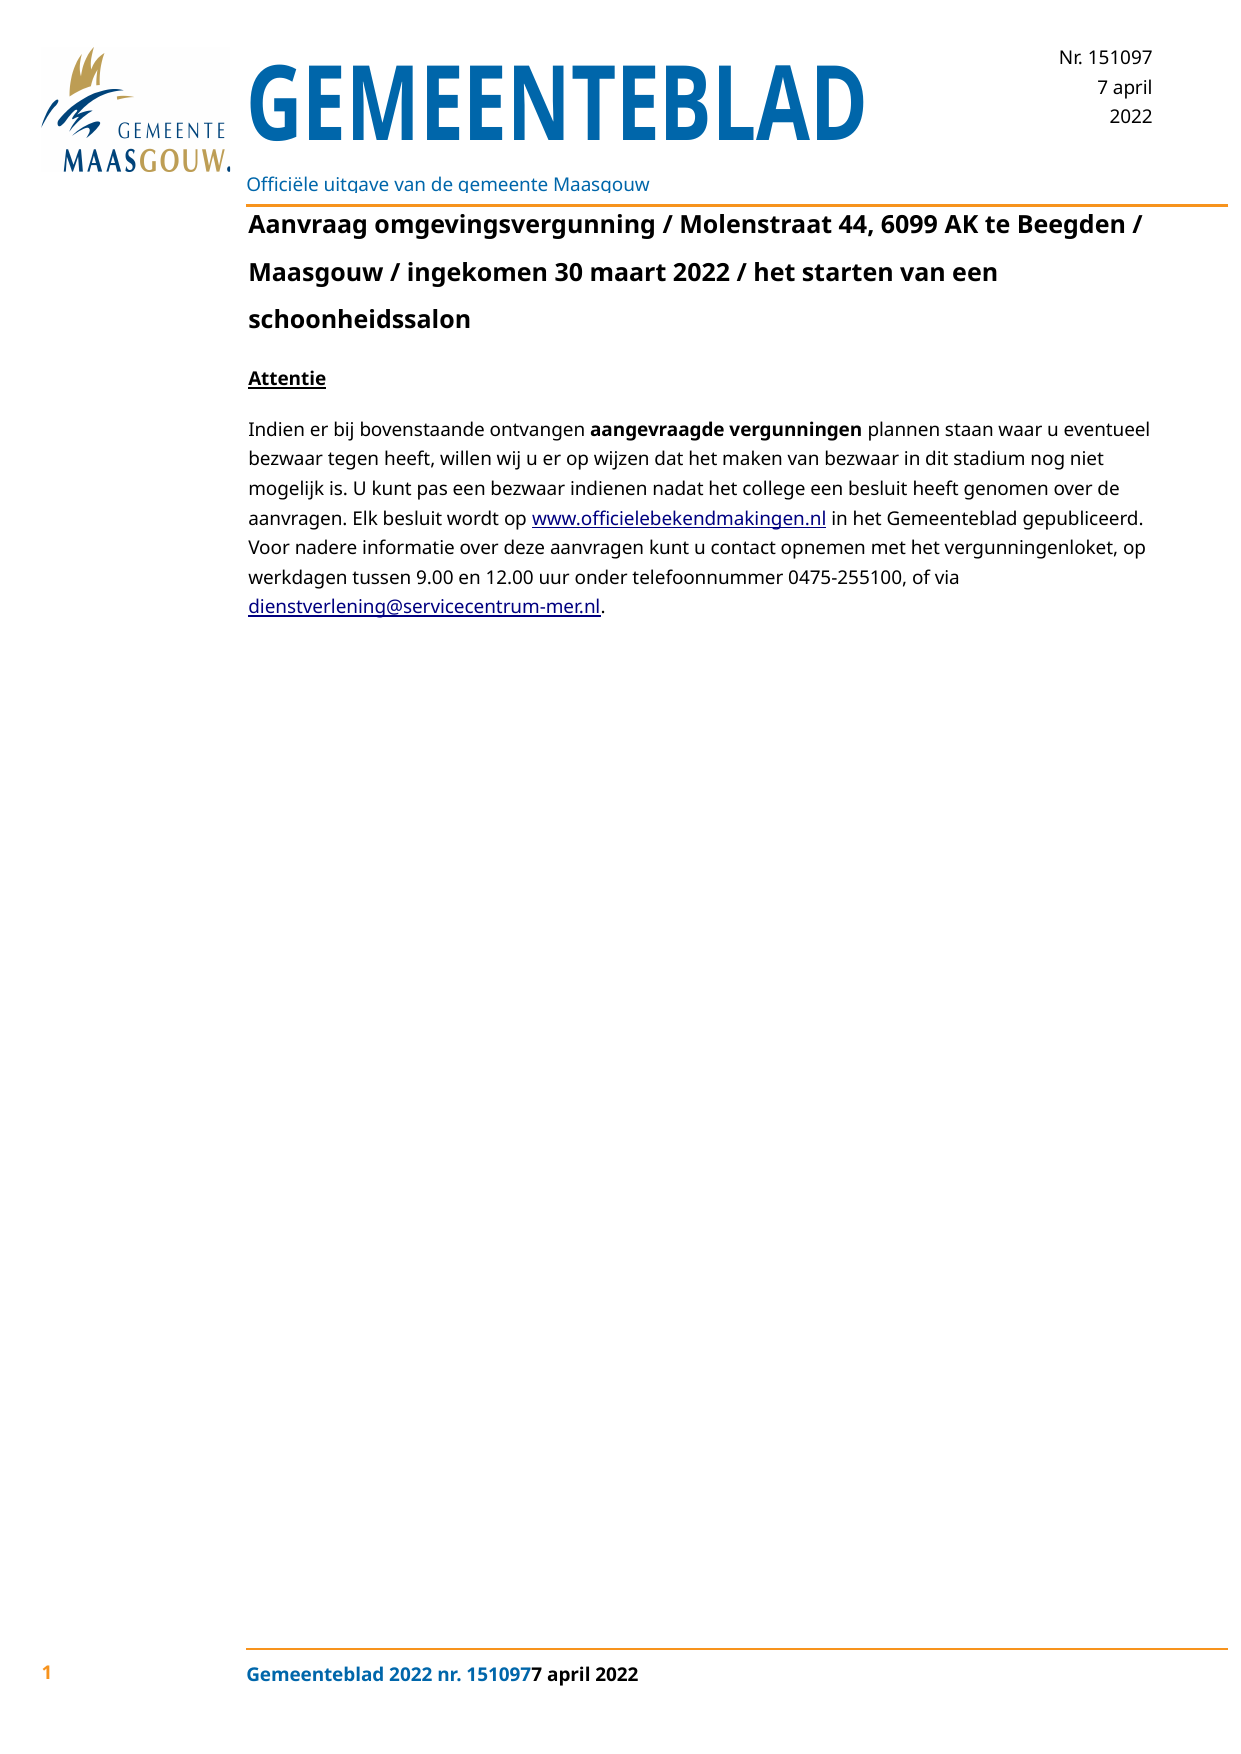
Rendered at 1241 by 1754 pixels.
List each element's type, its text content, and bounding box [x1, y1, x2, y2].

text Indien er bij bovenstaande ontvangen aangevraagde vergunningen plannen staan waar u eventueel bezwaar tegen heeft, willen wij u er op wijzen dat het maken van bezwaar in dit stadium nog niet mogelijk is. U kunt pas een bezwaar indienen nadat het college een besluit heeft genomen over de aanvragen. Elk besluit wordt op www.officielebekendmakingen.nl in het Gemeenteblad gepubliceerd. Voor nadere informatie over deze aanvragen kunt u contact opnemen met het vergunningenloket, op werkdagen tussen 9.00 en 12.00 uur onder telefoonnummer 0475-255100, of via dienstverlening@servicecentrum-mer.nl. [248, 416, 1152, 619]
text Aanvraag omgevingsvergunning / Molenstraat 44, 6099 AK te Beegden / Maasgouw / ingekomen 30 maart 2022 / het starten van een schoonheidssalon [248, 207, 1152, 336]
picture [41, 47, 231, 172]
text Attentie [248, 366, 1152, 391]
